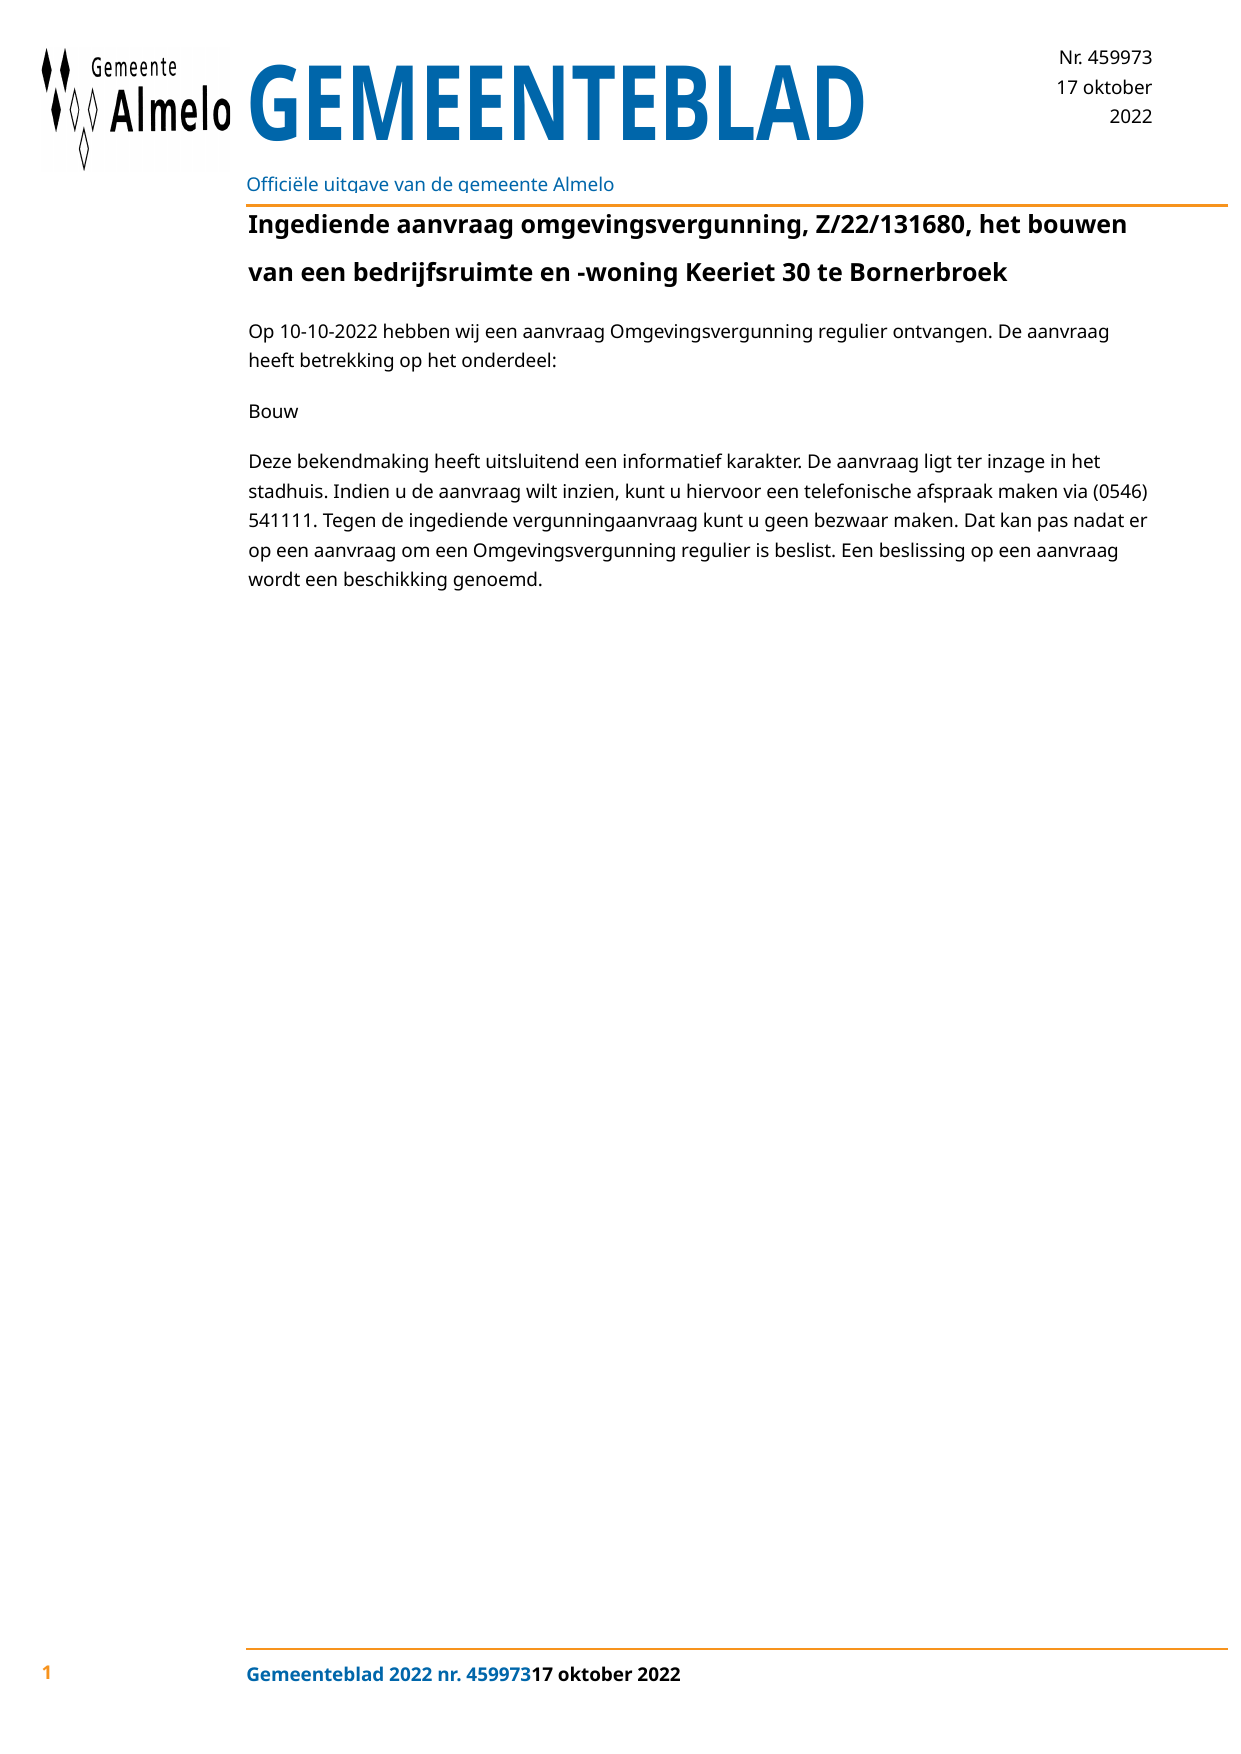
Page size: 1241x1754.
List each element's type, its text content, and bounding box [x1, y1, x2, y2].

text Ingediende aanvraag omgevingsvergunning, Z/22/131680, het bouwen van een bedrijfsruimte en -woning Keeriet 30 te Bornerbroek [248, 207, 1152, 288]
text Deze bekendmaking heeft uitsluitend een informatief karakter. De aanvraag ligt ter inzage in het stadhuis. Indien u de aanvraag wilt inzien, kunt u hiervoor een telefonische afspraak maken via (0546) 541111. Tegen de ingediende vergunningaanvraag kunt u geen bezwaar maken. Dat kan pas nadat er op een aanvraag om een Omgevingsvergunning regulier is beslist. Een beslissing op een aanvraag wordt een beschikking genoemd. [248, 448, 1152, 592]
text Bouw [248, 398, 1152, 424]
text Op 10-10-2022 hebben wij een aanvraag Omgevingsvergunning regulier ontvangen. De aanvraag heeft betrekking op het onderdeel: [248, 318, 1152, 373]
picture [41, 47, 231, 172]
